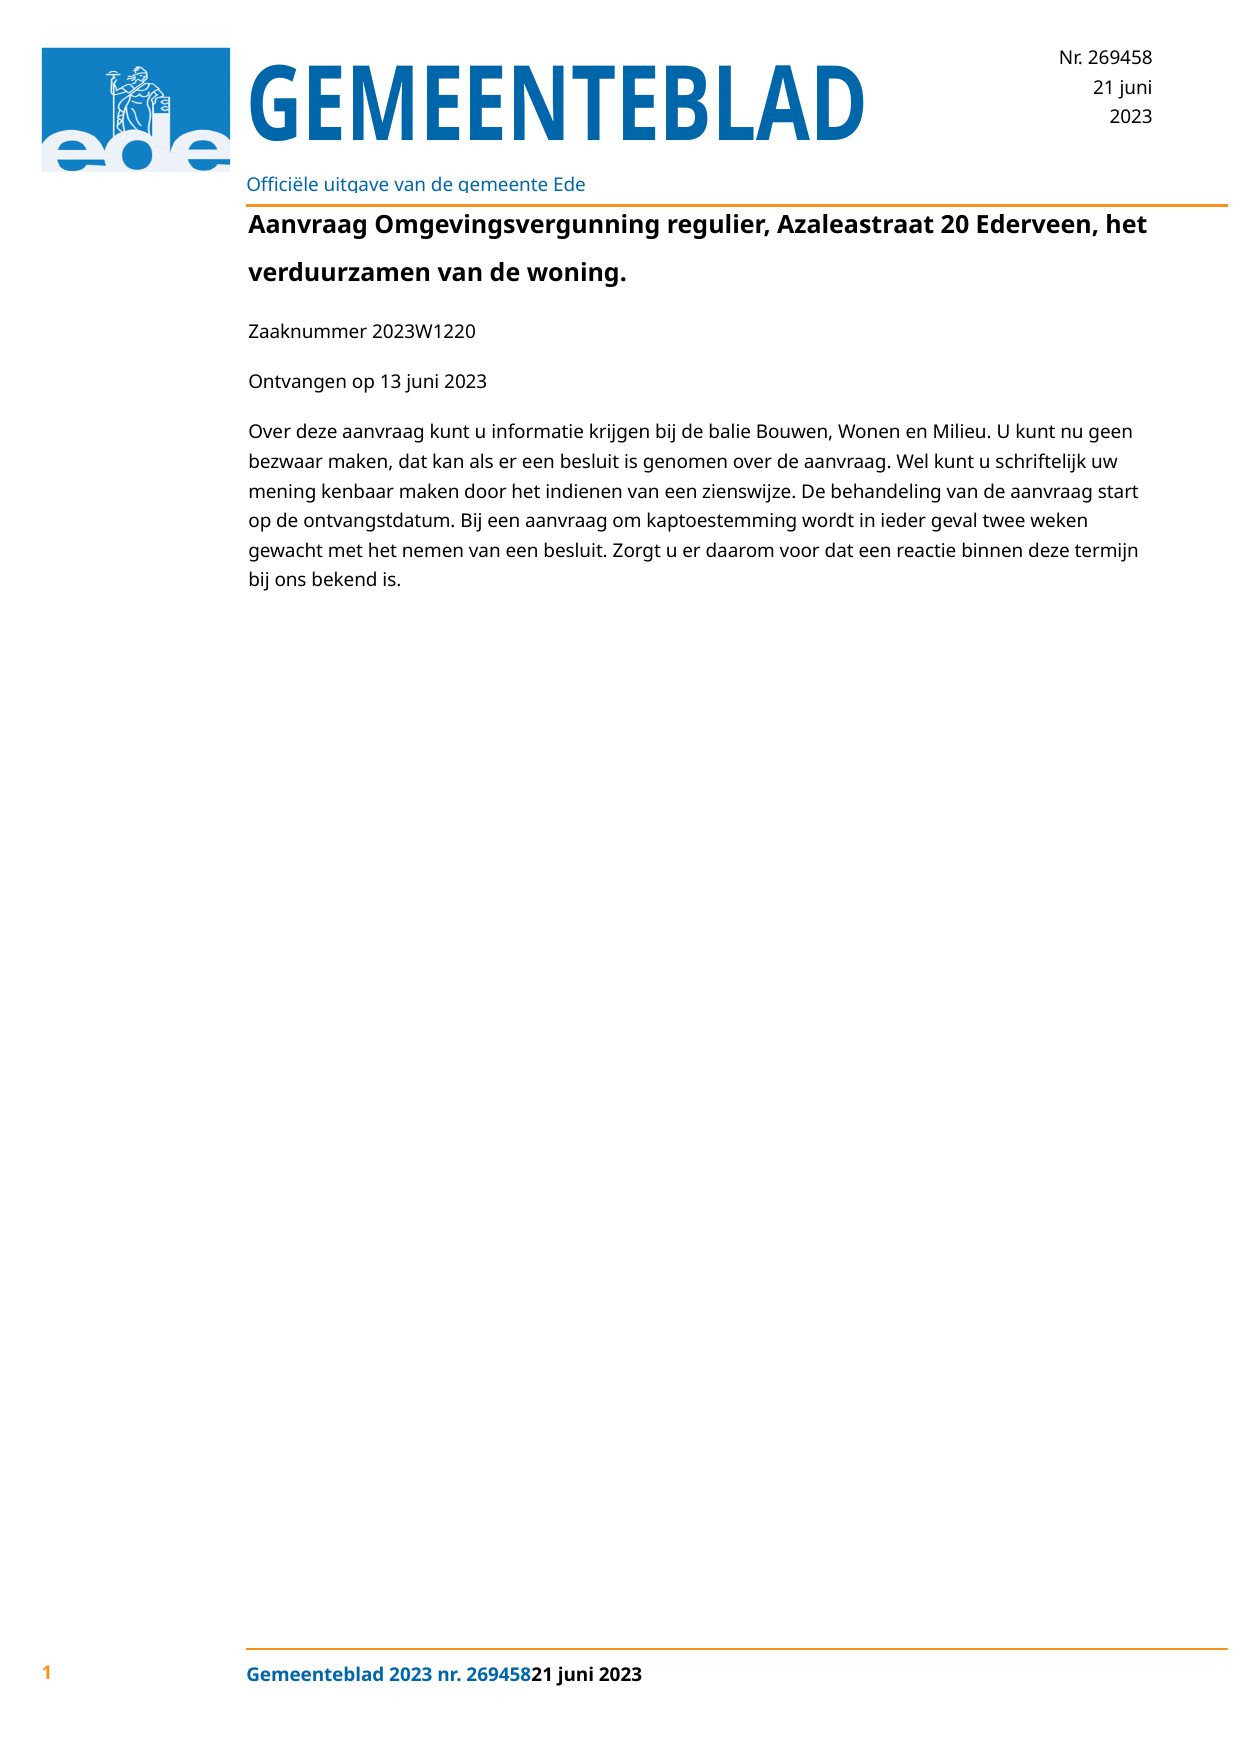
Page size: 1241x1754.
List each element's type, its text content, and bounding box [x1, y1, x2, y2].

text Over deze aanvraag kunt u informatie krijgen bij de balie Bouwen, Wonen en Milieu. U kunt nu geen bezwaar maken, dat kan als er een besluit is genomen over de aanvraag. Wel kunt u schriftelijk uw mening kenbaar maken door het indienen van een zienswijze. De behandeling van de aanvraag start op de ontvangstdatum. Bij een aanvraag om kaptoestemming wordt in ieder geval twee weken gewacht met het nemen van een besluit. Zorgt u er daarom voor dat een reactie binnen deze termijn bij ons bekend is. [248, 419, 1152, 592]
text Zaaknummer 2023W1220 [248, 318, 1152, 344]
text Aanvraag Omgevingsvergunning regulier, Azaleastraat 20 Ederveen, het verduurzamen van de woning. [248, 207, 1152, 288]
text Ontvangen op 13 juni 2023 [248, 368, 1152, 394]
picture [41, 47, 231, 172]
